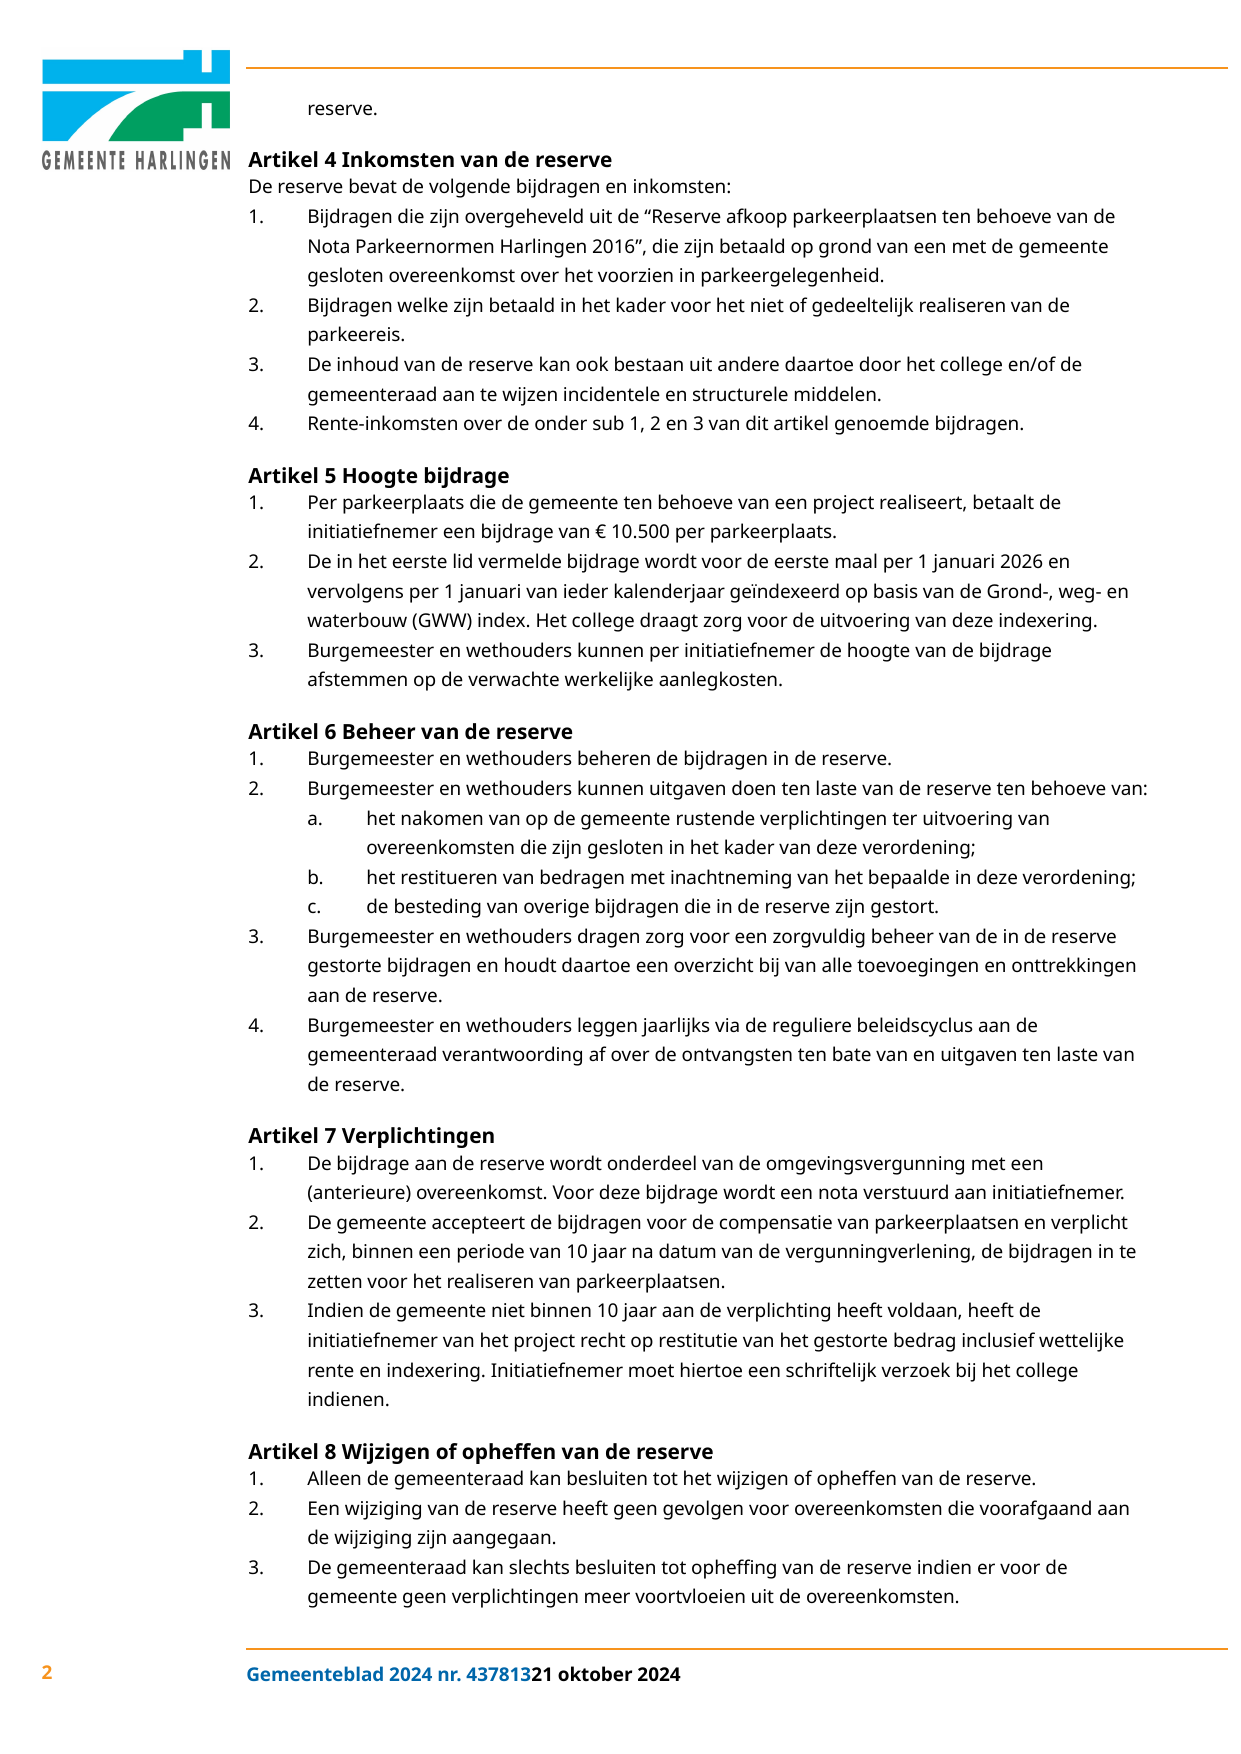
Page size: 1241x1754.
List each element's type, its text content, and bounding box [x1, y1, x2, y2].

list De inhoud van de reserve kan ook bestaan uit andere daartoe door het college en/of de gemeenteraad aan te wijzen incidentele en structurele middelen. [248, 351, 1152, 406]
list reserve. [248, 95, 1152, 121]
text Artikel 7 Verplichtingen [248, 1121, 1152, 1150]
list De in het eerste lid vermelde bijdrage wordt voor de eerste maal per 1 januari 2026 en vervolgens per 1 januari van ieder kalenderjaar geïndexeerd op basis van de Grond-, weg- en waterbouw (GWW) index. Het college draagt zorg voor de uitvoering van deze indexering. [248, 548, 1152, 633]
text Artikel 8 Wijzigen of opheffen van de reserve [248, 1437, 1152, 1465]
text Artikel 4 Inkomsten van de reserve [248, 145, 1152, 174]
list De gemeente accepteert de bijdragen voor de compensatie van parkeerplaatsen en verplicht zich, binnen een periode van 10 jaar na datum van de vergunningverlening, de bijdragen in te zetten voor het realiseren van parkeerplaatsen. [248, 1209, 1152, 1294]
list Een wijziging van de reserve heeft geen gevolgen voor overeenkomsten die voorafgaand aan de wijziging zijn aangegaan. [248, 1495, 1152, 1550]
list Bijdragen welke zijn betaald in het kader voor het niet of gedeeltelijk realiseren van de parkeereis. [248, 292, 1152, 347]
list Alleen de gemeenteraad kan besluiten tot het wijzigen of opheffen van de reserve. [248, 1465, 1152, 1491]
text De reserve bevat de volgende bijdragen en inkomsten: [248, 174, 1152, 199]
picture [41, 47, 231, 172]
list het nakomen van op de gemeente rustende verplichtingen ter uitvoering van overeenkomsten die zijn gesloten in het kader van deze verordening; [307, 805, 1152, 860]
list Per parkeerplaats die de gemeente ten behoeve van een project realiseert, betaalt de initiatiefnemer een bijdrage van € 10.500 per parkeerplaats. [248, 489, 1152, 544]
list Indien de gemeente niet binnen 10 jaar aan de verplichting heeft voldaan, heeft de initiatiefnemer van het project recht op restitutie van het gestorte bedrag inclusief wettelijke rente en indexering. Initiatiefnemer moet hiertoe een schriftelijk verzoek bij het college indienen. [248, 1298, 1152, 1412]
list De bijdrage aan de reserve wordt onderdeel van de omgevingsvergunning met een (anterieure) overeenkomst. Voor deze bijdrage wordt een nota verstuurd aan initiatiefnemer. [248, 1150, 1152, 1205]
list Burgemeester en wethouders kunnen uitgaven doen ten laste van de reserve ten behoeve van: [248, 775, 1152, 801]
list Bijdragen die zijn overgeheveld uit de “Reserve afkoop parkeerplaatsen ten behoeve van de Nota Parkeernormen Harlingen 2016”, die zijn betaald op grond van een met de gemeente gesloten overeenkomst over het voorzien in parkeergelegenheid. [248, 203, 1152, 288]
text Artikel 6 Beheer van de reserve [248, 717, 1152, 746]
list De gemeenteraad kan slechts besluiten tot opheffing van de reserve indien er voor de gemeente geen verplichtingen meer voortvloeien uit de overeenkomsten. [248, 1554, 1152, 1609]
list Burgemeester en wethouders kunnen per initiatiefnemer de hoogte van de bijdrage afstemmen op de verwachte werkelijke aanlegkosten. [248, 637, 1152, 692]
list Rente-inkomsten over de onder sub 1, 2 en 3 van dit artikel genoemde bijdragen. [248, 410, 1152, 436]
list het restitueren van bedragen met inachtneming van het bepaalde in deze verordening; [307, 864, 1152, 889]
list de besteding van overige bijdragen die in de reserve zijn gestort. [307, 893, 1152, 919]
text Artikel 5 Hoogte bijdrage [248, 461, 1152, 489]
list Burgemeester en wethouders beheren de bijdragen in de reserve. [248, 746, 1152, 771]
list Burgemeester en wethouders dragen zorg voor een zorgvuldig beheer van de in de reserve gestorte bijdragen en houdt daartoe een overzicht bij van alle toevoegingen en onttrekkingen aan de reserve. [248, 923, 1152, 1008]
list Burgemeester en wethouders leggen jaarlijks via de reguliere beleidscyclus aan de gemeenteraad verantwoording af over de ontvangsten ten bate van en uitgaven ten laste van de reserve. [248, 1012, 1152, 1097]
